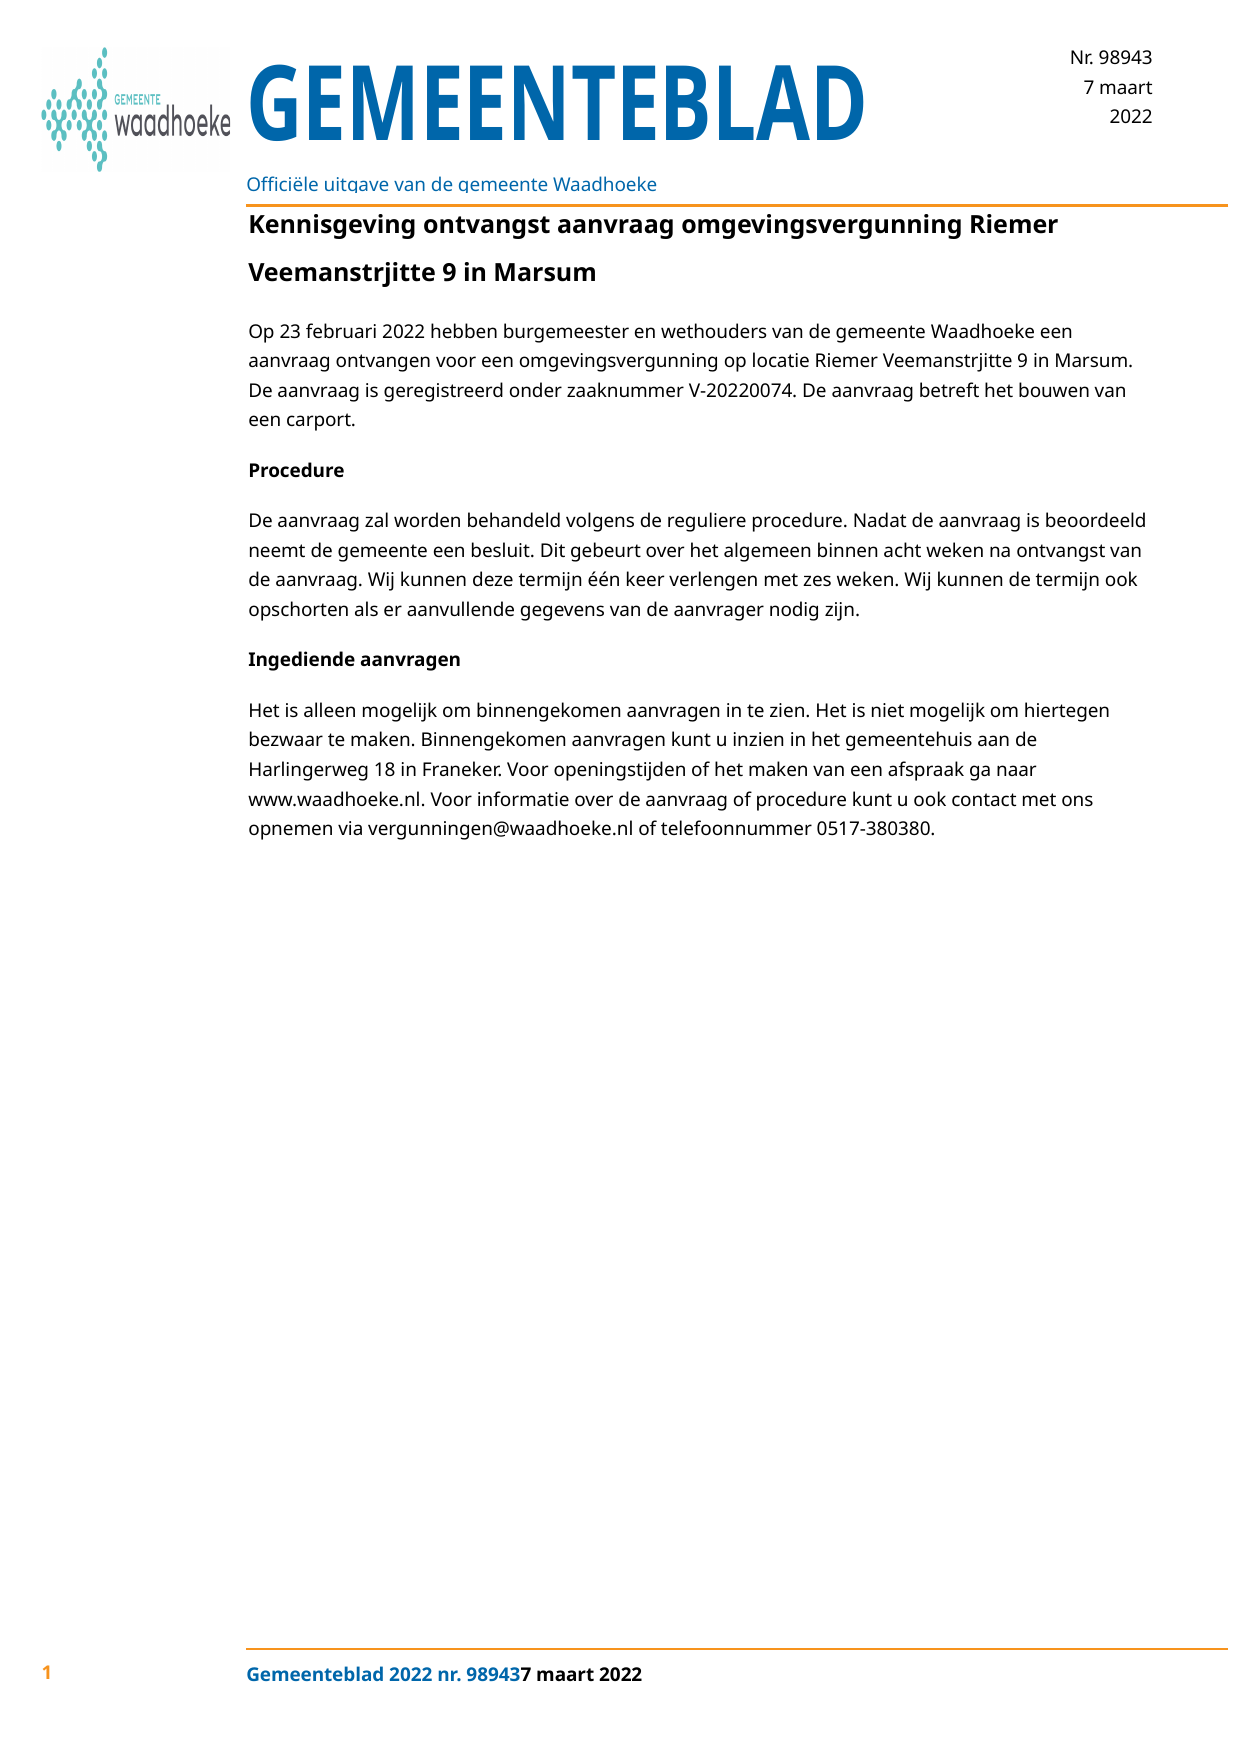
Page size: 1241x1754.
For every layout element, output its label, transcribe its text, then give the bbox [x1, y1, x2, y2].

text Het is alleen mogelijk om binnengekomen aanvragen in te zien. Het is niet mogelijk om hiertegen bezwaar te maken. Binnengekomen aanvragen kunt u inzien in het gemeentehuis aan de Harlingerweg 18 in Franeker. Voor openingstijden of het maken van een afspraak ga naar www.waadhoeke.nl. Voor informatie over de aanvraag of procedure kunt u ook contact met ons opnemen via vergunningen@waadhoeke.nl of telefoonnummer 0517-380380. [248, 697, 1152, 841]
text Procedure [248, 457, 1152, 483]
text Ingediende aanvragen [248, 647, 1152, 672]
text De aanvraag zal worden behandeld volgens de reguliere procedure. Nadat de aanvraag is beoordeeld neemt de gemeente een besluit. Dit gebeurt over het algemeen binnen acht weken na ontvangst van de aanvraag. Wij kunnen deze termijn één keer verlengen met zes weken. Wij kunnen de termijn ook opschorten als er aanvullende gegevens van de aanvrager nodig zijn. [248, 507, 1152, 622]
text Kennisgeving ontvangst aanvraag omgevingsvergunning Riemer Veemanstrjitte 9 in Marsum [248, 207, 1152, 288]
text Op 23 februari 2022 hebben burgemeester en wethouders van de gemeente Waadhoeke een aanvraag ontvangen voor een omgevingsvergunning op locatie Riemer Veemanstrjitte 9 in Marsum. De aanvraag is geregistreerd onder zaaknummer V-20220074. De aanvraag betreft het bouwen van een carport. [248, 318, 1152, 432]
picture [41, 47, 231, 172]
